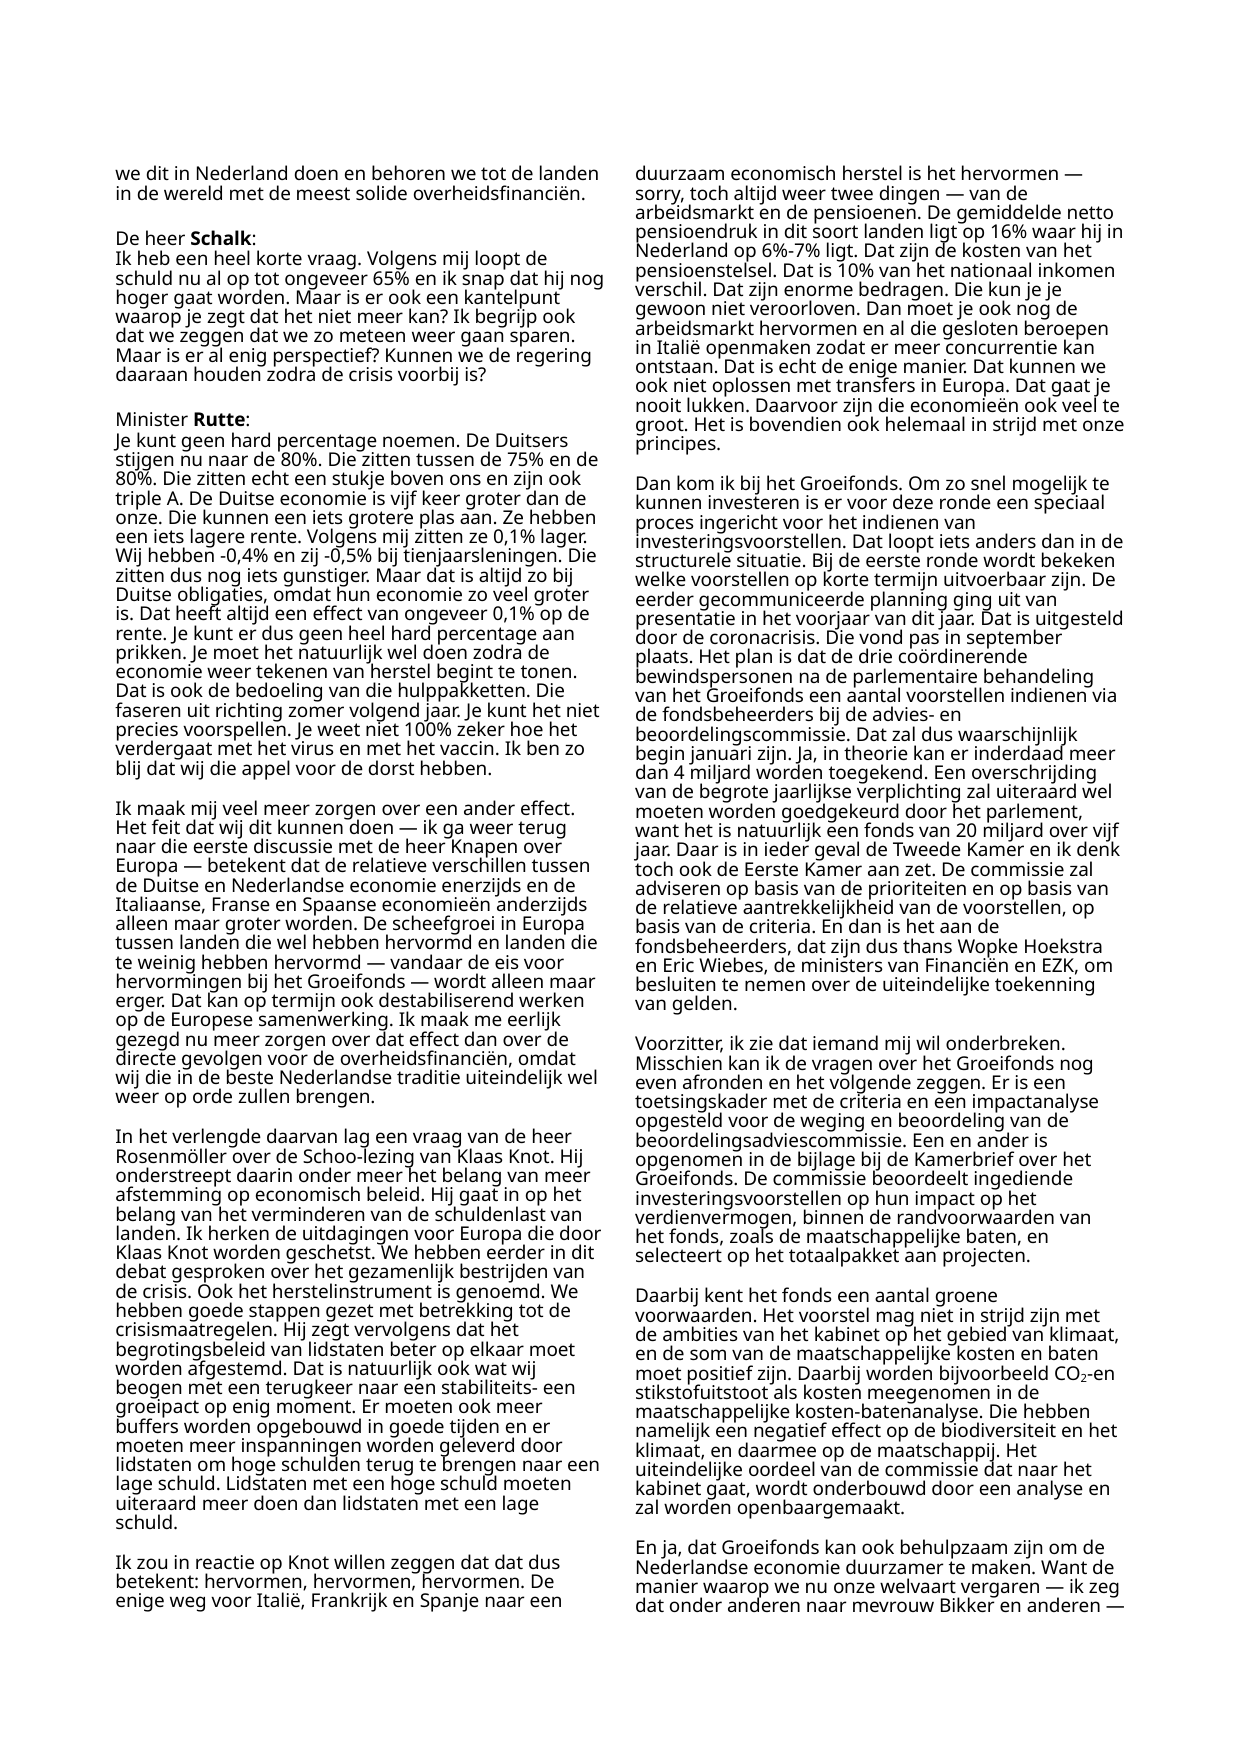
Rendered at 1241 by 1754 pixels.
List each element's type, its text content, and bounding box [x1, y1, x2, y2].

text Ik zou in reactie op Knot willen zeggen dat dat dus betekent: hervormen, hervormen, hervormen. De enige weg voor Italië, Frankrijk en Spanje naar een [115, 1554, 605, 1612]
text Minister Rutte: [115, 406, 605, 432]
text In het verlengde daarvan lag een vraag van de heer Rosenmöller over de Schoo-lezing van Klaas Knot. Hij onderstreept daarin onder meer het belang van meer afstemming op economisch beleid. Hij gaat in op het belang van het verminderen van de schuldenlast van landen. Ik herken de uitdagingen voor Europa die door Klaas Knot worden geschetst. We hebben eerder in dit debat gesproken over het gezamenlijk bestrijden van de crisis. Ook het herstelinstrument is genoemd. We hebben goede stappen gezet met betrekking tot de crisismaatregelen. Hij zegt vervolgens dat het begrotingsbeleid van lidstaten beter op elkaar moet worden afgestemd. Dat is natuurlijk ook wat wij beogen met een terugkeer naar een stabiliteits- een groeipact op enig moment. Er moeten ook meer buffers worden opgebouwd in goede tijden en er moeten meer inspanningen worden geleverd door lidstaten om hoge schulden terug te brengen naar een lage schuld. Lidstaten met een hoge schuld moeten uiteraard meer doen dan lidstaten met een lage schuld. [115, 1128, 605, 1533]
text Ik maak mij veel meer zorgen over een ander effect. Het feit dat wij dit kunnen doen — ik ga weer terug naar die eerste discussie met de heer Knapen over Europa — betekent dat de relatieve verschillen tussen de Duitse en Nederlandse economie enerzijds en de Italiaanse, Franse en Spaanse economieën anderzijds alleen maar groter worden. De scheefgroei in Europa tussen landen die wel hebben hervormd en landen die te weinig hebben hervormd — vandaar de eis voor hervormingen bij het Groeifonds — wordt alleen maar erger. Dat kan op termijn ook destabiliserend werken op de Europese samenwerking. Ik maak me eerlijk gezegd nu meer zorgen over dat effect dan over de directe gevolgen voor de overheidsfinanciën, omdat wij die in de beste Nederlandse traditie uiteindelijk wel weer op orde zullen brengen. [115, 799, 605, 1108]
text Voorzitter, ik zie dat iemand mij wil onderbreken. Misschien kan ik de vragen over het Groeifonds nog even afronden en het volgende zeggen. Er is een toetsingskader met de criteria en een impactanalyse opgesteld voor de weging en beoordeling van de beoordelingsadviescommissie. Een en ander is opgenomen in de bijlage bij de Kamerbrief over het Groeifonds. De commissie beoordeelt ingediende investeringsvoorstellen op hun impact op het verdienvermogen, binnen de randvoorwaarden van het fonds, zoals de maatschappelijke baten, en selecteert op het totaalpakket aan projecten. [635, 1035, 1125, 1267]
text we dit in Nederland doen en behoren we tot de landen in de wereld met de meest solide overheidsfinanciën. [115, 165, 605, 204]
text duurzaam economisch herstel is het hervormen — sorry, toch altijd weer twee dingen — van de arbeidsmarkt en de pensioenen. De gemiddelde netto pensioendruk in dit soort landen ligt op 16% waar hij in Nederland op 6%-7% ligt. Dat zijn de kosten van het pensioenstelsel. Dat is 10% van het nationaal inkomen verschil. Dat zijn enorme bedragen. Die kun je je gewoon niet veroorloven. Dan moet je ook nog de arbeidsmarkt hervormen en al die gesloten beroepen in Italië openmaken zodat er meer concurrentie kan ontstaan. Dat is echt de enige manier. Dat kunnen we ook niet oplossen met transfers in Europa. Dat gaat je nooit lukken. Daarvoor zijn die economieën ook veel te groot. Het is bovendien ook helemaal in strijd met onze principes. [635, 165, 1125, 454]
text Dan kom ik bij het Groeifonds. Om zo snel mogelijk te kunnen investeren is er voor deze ronde een speciaal proces ingericht voor het indienen van investeringsvoorstellen. Dat loopt iets anders dan in de structurele situatie. Bij de eerste ronde wordt bekeken welke voorstellen op korte termijn uitvoerbaar zijn. De eerder gecommuniceerde planning ging uit van presentatie in het voorjaar van dit jaar. Dat is uitgesteld door de coronacrisis. Die vond pas in september plaats. Het plan is dat de drie coördinerende bewindspersonen na de parlementaire behandeling van het Groeifonds een aantal voorstellen indienen via de fondsbeheerders bij de advies- en beoordelingscommissie. Dat zal dus waarschijnlijk begin januari zijn. Ja, in theorie kan er inderdaad meer dan 4 miljard worden toegekend. Een overschrijding van de begrote jaarlijkse verplichting zal uiteraard wel moeten worden goedgekeurd door het parlement, want het is natuurlijk een fonds van 20 miljard over vijf jaar. Daar is in ieder geval de Tweede Kamer en ik denk toch ook de Eerste Kamer aan zet. De commissie zal adviseren op basis van de prioriteiten en op basis van de relatieve aantrekkelijkheid van de voorstellen, op basis van de criteria. En dan is het aan de fondsbeheerders, dat zijn dus thans Wopke Hoekstra en Eric Wiebes, de ministers van Financiën en EZK, om besluiten te nemen over de uiteindelijke toekenning van gelden. [635, 475, 1125, 1015]
text Je kunt geen hard percentage noemen. De Duitsers stijgen nu naar de 80%. Die zitten tussen de 75% en de 80%. Die zitten echt een stukje boven ons en zijn ook triple A. De Duitse economie is vijf keer groter dan de onze. Die kunnen een iets grotere plas aan. Ze hebben een iets lagere rente. Volgens mij zitten ze 0,1% lager. Wij hebben -0,4% en zij -0,5% bij tienjaarsleningen. Die zitten dus nog iets gunstiger. Maar dat is altijd zo bij Duitse obligaties, omdat hun economie zo veel groter is. Dat heeft altijd een effect van ongeveer 0,1% op de rente. Je kunt er dus geen heel hard percentage aan prikken. Je moet het natuurlijk wel doen zodra de economie weer tekenen van herstel begint te tonen. Dat is ook de bedoeling van die hulppakketten. Die faseren uit richting zomer volgend jaar. Je kunt het niet precies voorspellen. Je weet niet 100% zeker hoe het verdergaat met het virus en met het vaccin. Ik ben zo blij dat wij die appel voor de dorst hebben. [115, 432, 605, 779]
text De heer Schalk: [115, 225, 605, 250]
text En ja, dat Groeifonds kan ook behulpzaam zijn om de Nederlandse economie duurzamer te maken. Want de manier waarop we nu onze welvaart vergaren — ik zeg dat onder anderen naar mevrouw Bikker en anderen — [635, 1539, 1125, 1616]
text Ik heb een heel korte vraag. Volgens mij loopt de schuld nu al op tot ongeveer 65% en ik snap dat hij nog hoger gaat worden. Maar is er ook een kantelpunt waarop je zegt dat het niet meer kan? Ik begrijp ook dat we zeggen dat we zo meteen weer gaan sparen. Maar is er al enig perspectief? Kunnen we de regering daaraan houden zodra de crisis voorbij is? [115, 250, 605, 385]
text Daarbij kent het fonds een aantal groene voorwaarden. Het voorstel mag niet in strijd zijn met de ambities van het kabinet op het gebied van klimaat, en de som van de maatschappelijke kosten en baten moet positief zijn. Daarbij worden bijvoorbeeld CO2-en stikstofuitstoot als kosten meegenomen in de maatschappelijke kosten-batenanalyse. Die hebben namelijk een negatief effect op de biodiversiteit en het klimaat, en daarmee op de maatschappij. Het uiteindelijke oordeel van de commissie dat naar het kabinet gaat, wordt onderbouwd door een analyse en zal worden openbaargemaakt. [635, 1287, 1125, 1519]
